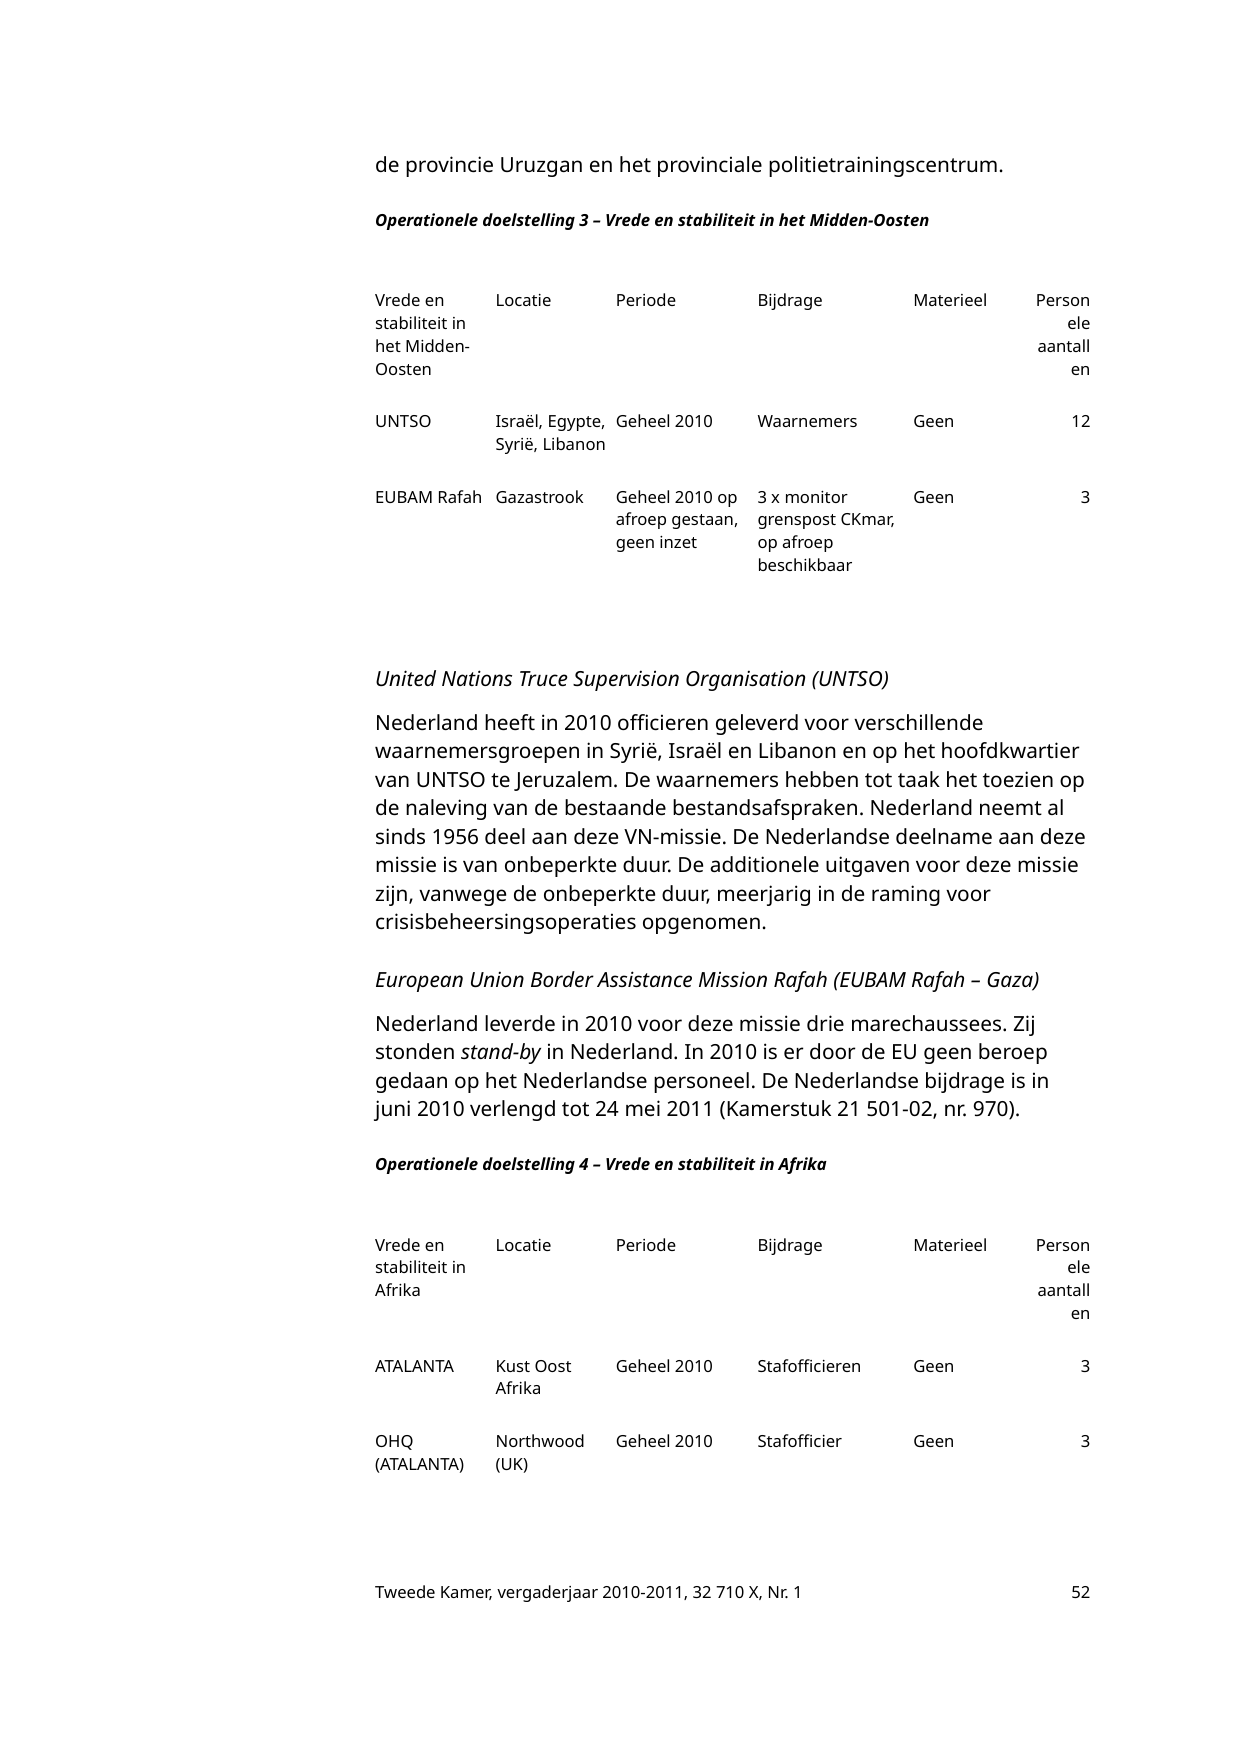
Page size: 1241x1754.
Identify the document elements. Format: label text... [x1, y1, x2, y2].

table_cell 3 [1033, 1430, 1090, 1505]
table_cell Geen [913, 485, 1033, 606]
table_header Periode [616, 1233, 757, 1354]
table_header Locatie [495, 289, 616, 410]
table_cell Geheel 2010 [616, 1354, 757, 1429]
text United Nations Truce Supervision Organisation (UNTSO) [375, 664, 1090, 693]
table_header Materieel [913, 289, 1033, 410]
table_header Vrede en stabiliteit in het Midden-Oosten [375, 289, 495, 410]
table_cell OHQ (ATALANTA) [375, 1430, 495, 1505]
table_header Personele aantallen [1033, 1233, 1090, 1354]
table_cell Geheel 2010 [616, 1430, 757, 1505]
table_cell Geen [913, 1354, 1033, 1429]
table_cell 3 [1033, 485, 1090, 606]
table_cell Israël, Egypte, Syrië, Libanon [495, 410, 616, 485]
text Operationele doelstelling 4 – Vrede en stabiliteit in Afrika [375, 1153, 1090, 1175]
table_cell Gazastrook [495, 485, 616, 606]
table_cell 3 [1033, 1354, 1090, 1429]
table_cell Geen [913, 410, 1033, 485]
text Nederland leverde in 2010 voor deze missie drie marechaussees. Zij stonden stand-by in Nederland. In 2010 is er door de EU geen beroep gedaan op het Nederlandse personeel. De Nederlandse bijdrage is in juni 2010 verlengd tot 24 mei 2011 (Kamerstuk 21 501-02, nr. 970). [375, 1009, 1090, 1123]
table_cell Stafofficier [757, 1430, 913, 1505]
table_cell 3 x monitor grenspost CKmar, op afroep beschikbaar [757, 485, 913, 606]
text de provincie Uruzgan en het provinciale politietrainingscentrum. [375, 150, 1090, 178]
table_cell 12 [1033, 410, 1090, 485]
text Operationele doelstelling 3 – Vrede en stabiliteit in het Midden-Oosten [375, 208, 1090, 231]
table_cell Stafofficieren [757, 1354, 913, 1429]
table_header Bijdrage [757, 1233, 913, 1354]
table_cell Geheel 2010 [616, 410, 757, 485]
table_cell ATALANTA [375, 1354, 495, 1429]
table_header Personele aantallen [1033, 289, 1090, 410]
text European Union Border Assistance Mission Rafah (EUBAM Rafah – Gaza) [375, 966, 1090, 994]
table_header Bijdrage [757, 289, 913, 410]
table_header Periode [616, 289, 757, 410]
table_cell Waarnemers [757, 410, 913, 485]
table_cell Geheel 2010 op afroep gestaan, geen inzet [616, 485, 757, 606]
table_header Materieel [913, 1233, 1033, 1354]
text Nederland heeft in 2010 officieren geleverd voor verschillende waarnemersgroepen in Syrië, Israël en Libanon en op het hoofdkwartier van UNTSO te Jeruzalem. De waarnemers hebben tot taak het toezien op de naleving van de bestaande bestandsafspraken. Nederland neemt al sinds 1956 deel aan deze VN-missie. De Nederlandse deelname aan deze missie is van onbeperkte duur. De additionele uitgaven voor deze missie zijn, vanwege de onbeperkte duur, meerjarig in de raming voor crisisbeheersingsoperaties opgenomen. [375, 708, 1090, 936]
table_cell UNTSO [375, 410, 495, 485]
table_cell Kust Oost Afrika [495, 1354, 616, 1429]
table_header Vrede en stabiliteit in Afrika [375, 1233, 495, 1354]
table_cell Northwood (UK) [495, 1430, 616, 1505]
table_cell EUBAM Rafah [375, 485, 495, 606]
table_cell Geen [913, 1430, 1033, 1505]
table_header Locatie [495, 1233, 616, 1354]
